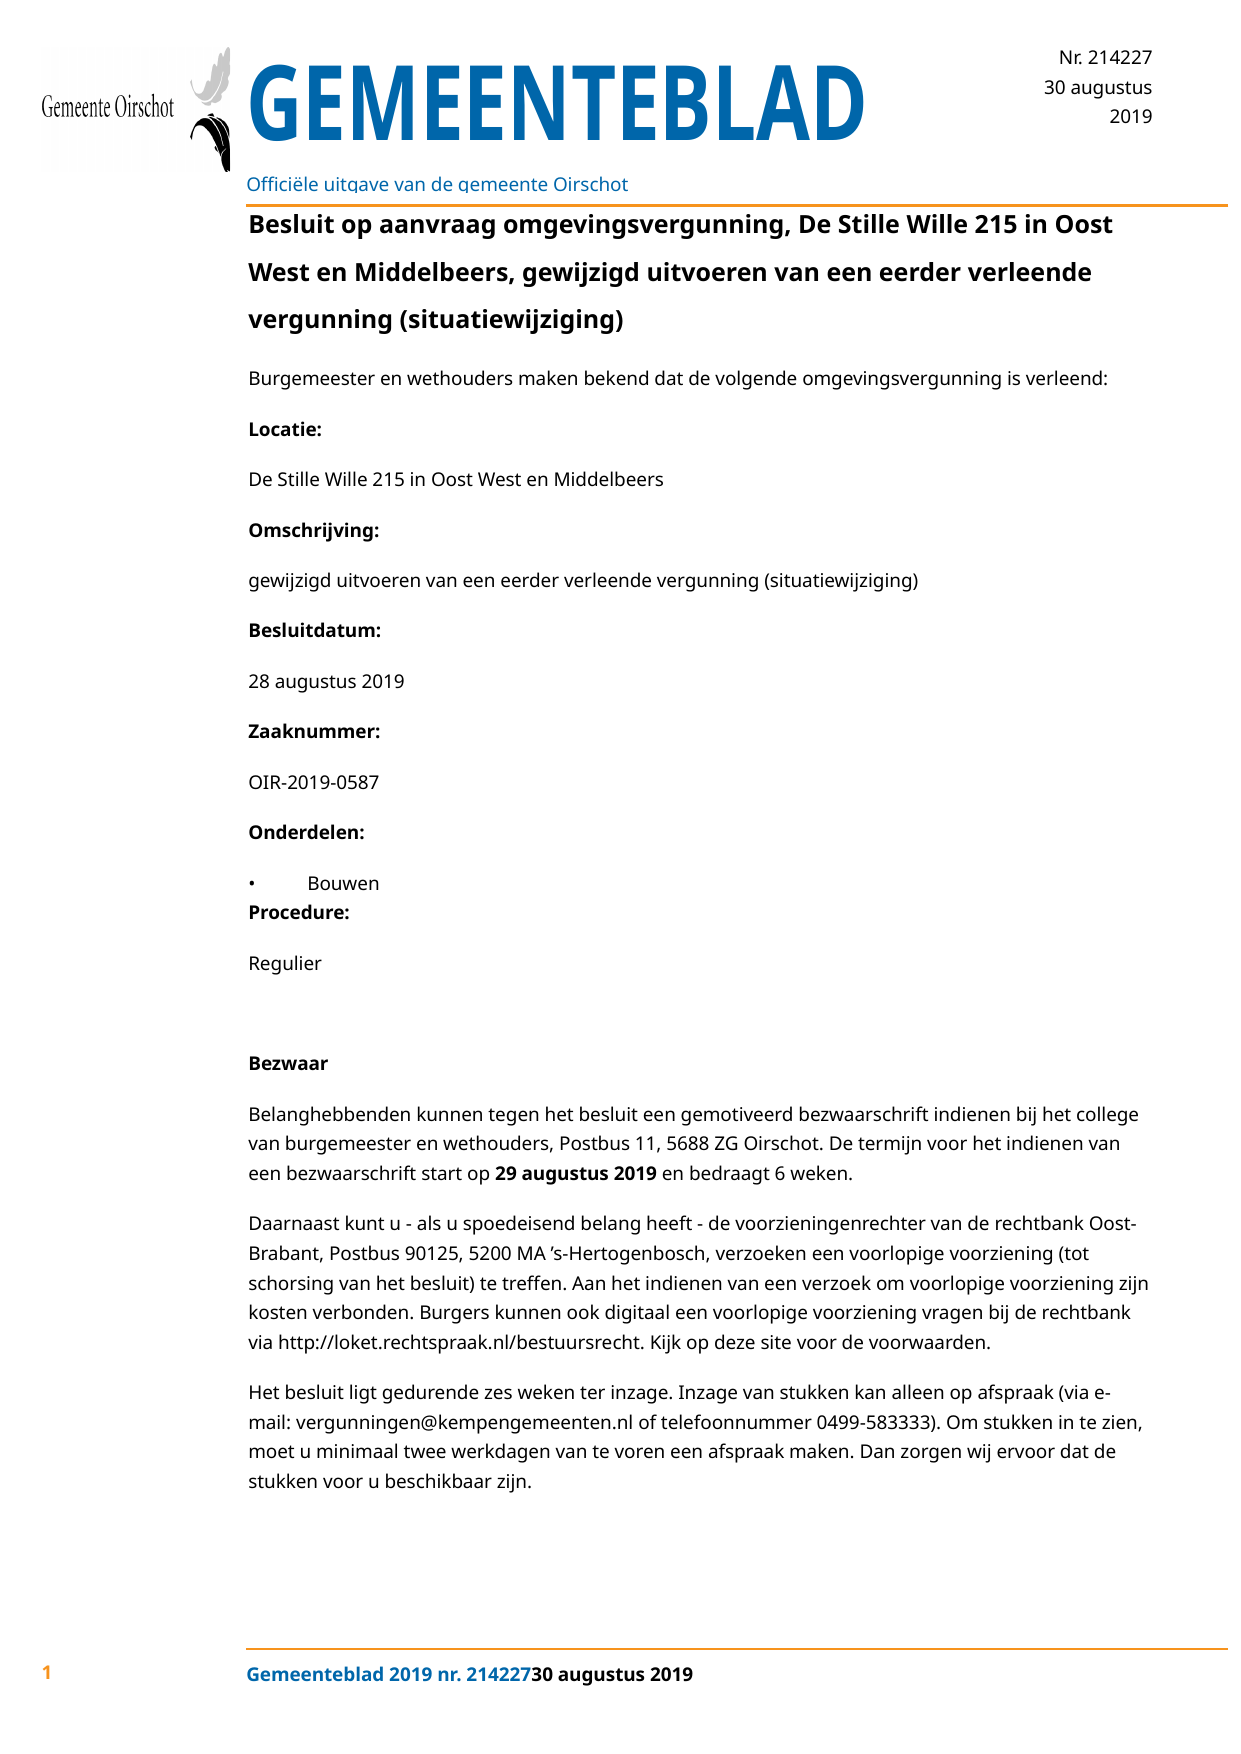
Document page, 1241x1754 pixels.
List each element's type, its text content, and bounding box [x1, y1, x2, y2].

text Burgemeester en wethouders maken bekend dat de volgende omgevingsvergunning is verleend: [248, 366, 1152, 391]
text 28 augustus 2019 [248, 668, 1152, 694]
picture [41, 47, 231, 172]
list Bouwen [248, 870, 1152, 895]
text Daarnaast kunt u - als u spoedeisend belang heeft - de voorzieningenrechter van de rechtbank Oost-Brabant, Postbus 90125, 5200 MA ’s-Hertogenbosch, verzoeken een voorlopige voorziening (tot schorsing van het besluit) te treffen. Aan het indienen van een verzoek om voorlopige voorziening zijn kosten verbonden. Burgers kunnen ook digitaal een voorlopige voorziening vragen bij de rechtbank via http://loket.rechtspraak.nl/bestuursrecht. Kijk op deze site voor de voorwaarden. [248, 1211, 1152, 1354]
text Zaaknummer: [248, 718, 1152, 744]
text Locatie: [248, 416, 1152, 442]
text Bezwaar [248, 1051, 1152, 1076]
text Omschrijving: [248, 517, 1152, 542]
text Het besluit ligt gedurende zes weken ter inzage. Inzage van stukken kan alleen op afspraak (via e-mail: vergunningen@kempengemeenten.nl of telefoonnummer 0499-583333). Om stukken in te zien, moet u minimaal twee werkdagen van te voren een afspraak maken. Dan zorgen wij ervoor dat de stukken voor u beschikbaar zijn. [248, 1379, 1152, 1494]
text Belanghebbenden kunnen tegen het besluit een gemotiveerd bezwaarschrift indienen bij het college van burgemeester en wethouders, Postbus 11, 5688 ZG Oirschot. De termijn voor het indienen van een bezwaarschrift start op 29 augustus 2019 en bedraagt 6 weken. [248, 1101, 1152, 1186]
text Procedure: [248, 899, 1152, 925]
text Besluitdatum: [248, 618, 1152, 643]
text Regulier [248, 950, 1152, 975]
text De Stille Wille 215 in Oost West en Middelbeers [248, 466, 1152, 492]
text OIR-2019-0587 [248, 769, 1152, 794]
text Onderdelen: [248, 819, 1152, 845]
text Besluit op aanvraag omgevingsvergunning, De Stille Wille 215 in Oost West en Middelbeers, gewijzigd uitvoeren van een eerder verleende vergunning (situatiewijziging) [248, 207, 1152, 336]
text gewijzigd uitvoeren van een eerder verleende vergunning (situatiewijziging) [248, 567, 1152, 593]
